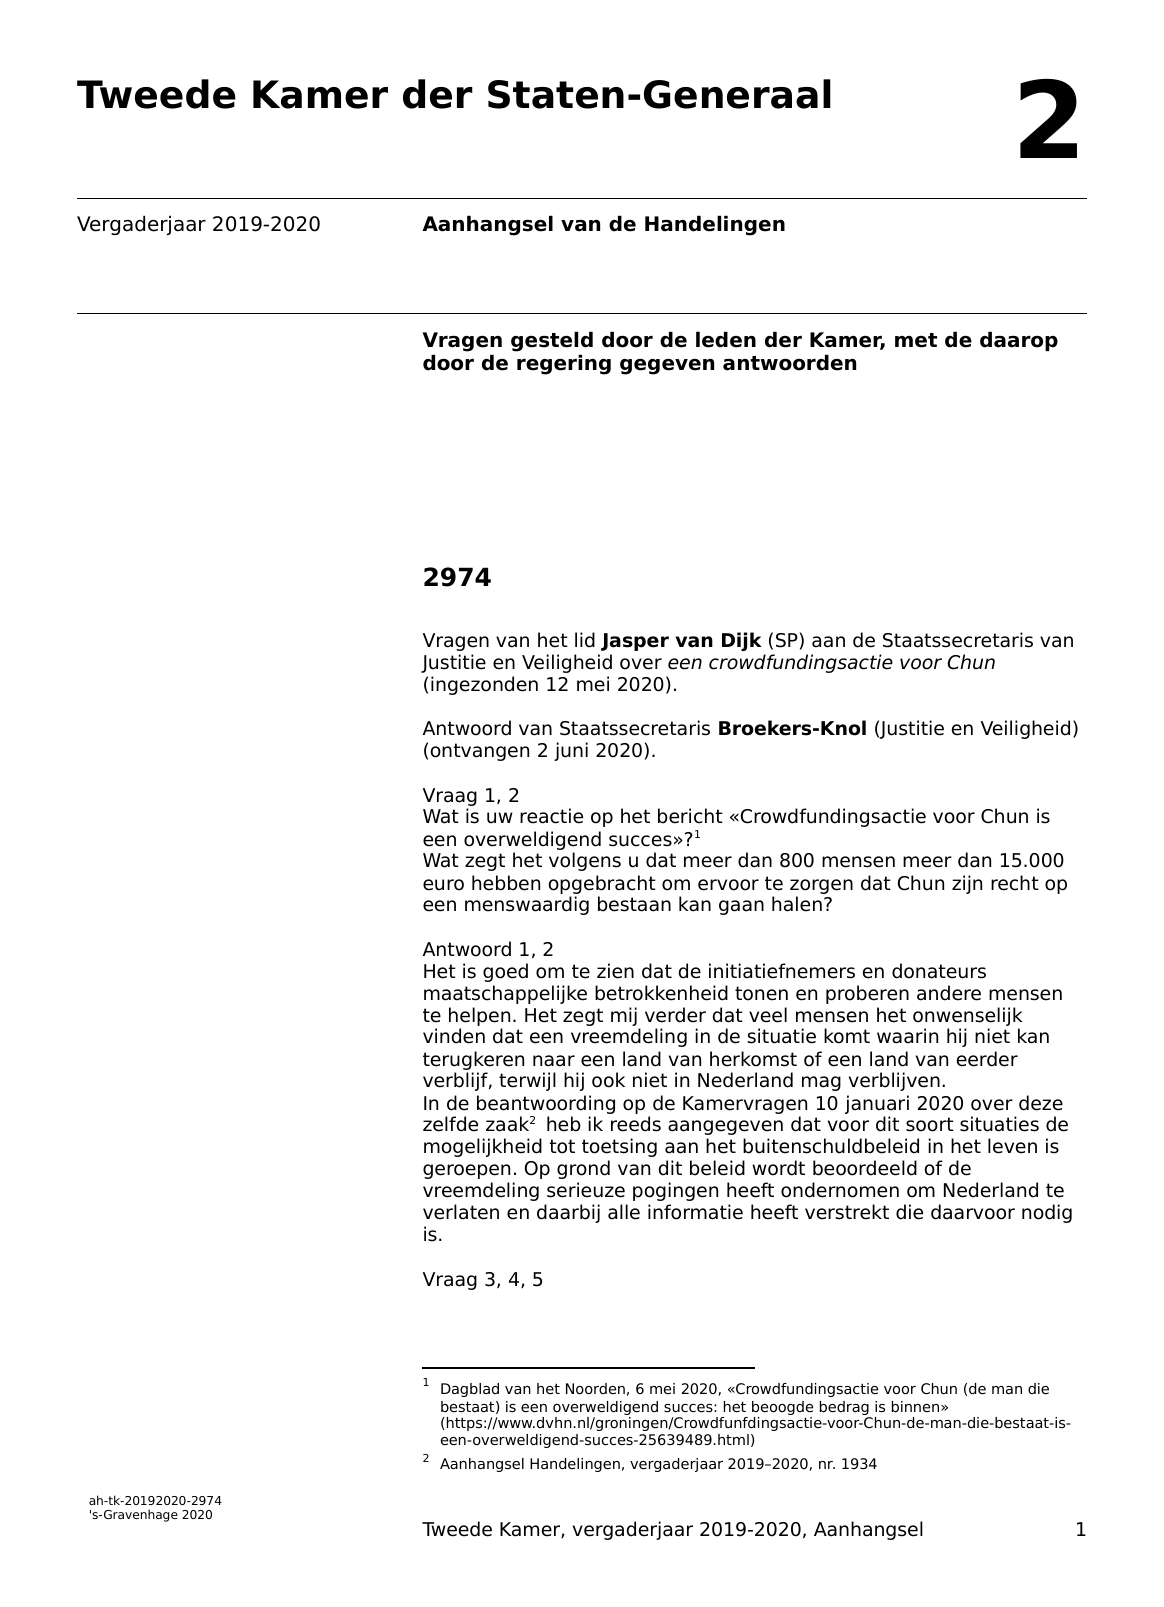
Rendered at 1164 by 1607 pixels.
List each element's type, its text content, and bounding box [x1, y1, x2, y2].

text Wat zegt het volgens u dat meer dan 800 mensen meer dan 15.000 euro hebben opgebracht om ervoor te zorgen dat Chun zijn recht op een menswaardig bestaan kan gaan halen? [422, 850, 1087, 916]
text In de beantwoording op de Kamervragen 10 januari 2020 over deze zelfde zaak heb ik reeds aangegeven dat voor dit soort situaties de mogelijkheid tot toetsing aan het buitenschuldbeleid in het leven is geroepen. Op grond van dit beleid wordt beoordeeld of de vreemdeling serieuze pogingen heeft ondernomen om Nederland te verlaten en daarbij alle informatie heeft verstrekt die daarvoor nodig is. [422, 1092, 1087, 1246]
text 's-Gravenhage 2020 [88, 1508, 323, 1522]
text Vragen van het lid Jasper van Dijk (SP) aan de Staatssecretaris van Justitie en Veiligheid over een crowdfundingsactie voor Chun (ingezonden 12 mei 2020). [422, 630, 1087, 696]
text Vraag 3, 4, 5 [422, 1268, 1087, 1290]
text Wat is uw reactie op het bericht «Crowdfundingsactie voor Chun is een overweldigend succes»? [422, 806, 1087, 850]
table_cell [77, 314, 422, 375]
text Dagblad van het Noorden, 6 mei 2020, «Crowdfundingsactie voor Chun (de man die bestaat) is een overweldigend succes: het beoogde bedrag is binnen» (https://www.dvhn.nl/groningen/Crowdfunfdingsactie-voor-Chun-de-man-die-bestaat-is-een-overweldigend-succes-25639489.html) [422, 1377, 1087, 1449]
text ah-tk-20192020-2974 [88, 1494, 323, 1508]
table_header Tweede Kamer der Staten-Generaal [77, 59, 886, 198]
table_cell Vergaderjaar 2019-2020 [77, 199, 422, 313]
text Antwoord 1, 2 [422, 938, 1087, 961]
text Aanhangsel Handelingen, vergaderjaar 2019–2020, nr. 1934 [422, 1452, 1087, 1474]
text Vraag 1, 2 [422, 784, 1087, 806]
table_cell Aanhangsel van de Handelingen [422, 199, 1087, 313]
table_cell Vragen gesteld door de leden der Kamer, met de daarop door de regering gegeven antwoorden [422, 314, 1087, 375]
text 2974 [422, 563, 1087, 592]
text Het is goed om te zien dat de initiatiefnemers en donateurs maatschappelijke betrokkenheid tonen en proberen andere mensen te helpen. Het zegt mij verder dat veel mensen het onwenselijk vinden dat een vreemdeling in de situatie komt waarin hij niet kan terugkeren naar een land van herkomst of een land van eerder verblijf, terwijl hij ook niet in Nederland mag verblijven. [422, 961, 1087, 1092]
table_header 2 [886, 59, 1087, 198]
text Antwoord van Staatssecretaris Broekers-Knol (Justitie en Veiligheid) (ontvangen 2 juni 2020). [422, 718, 1087, 762]
